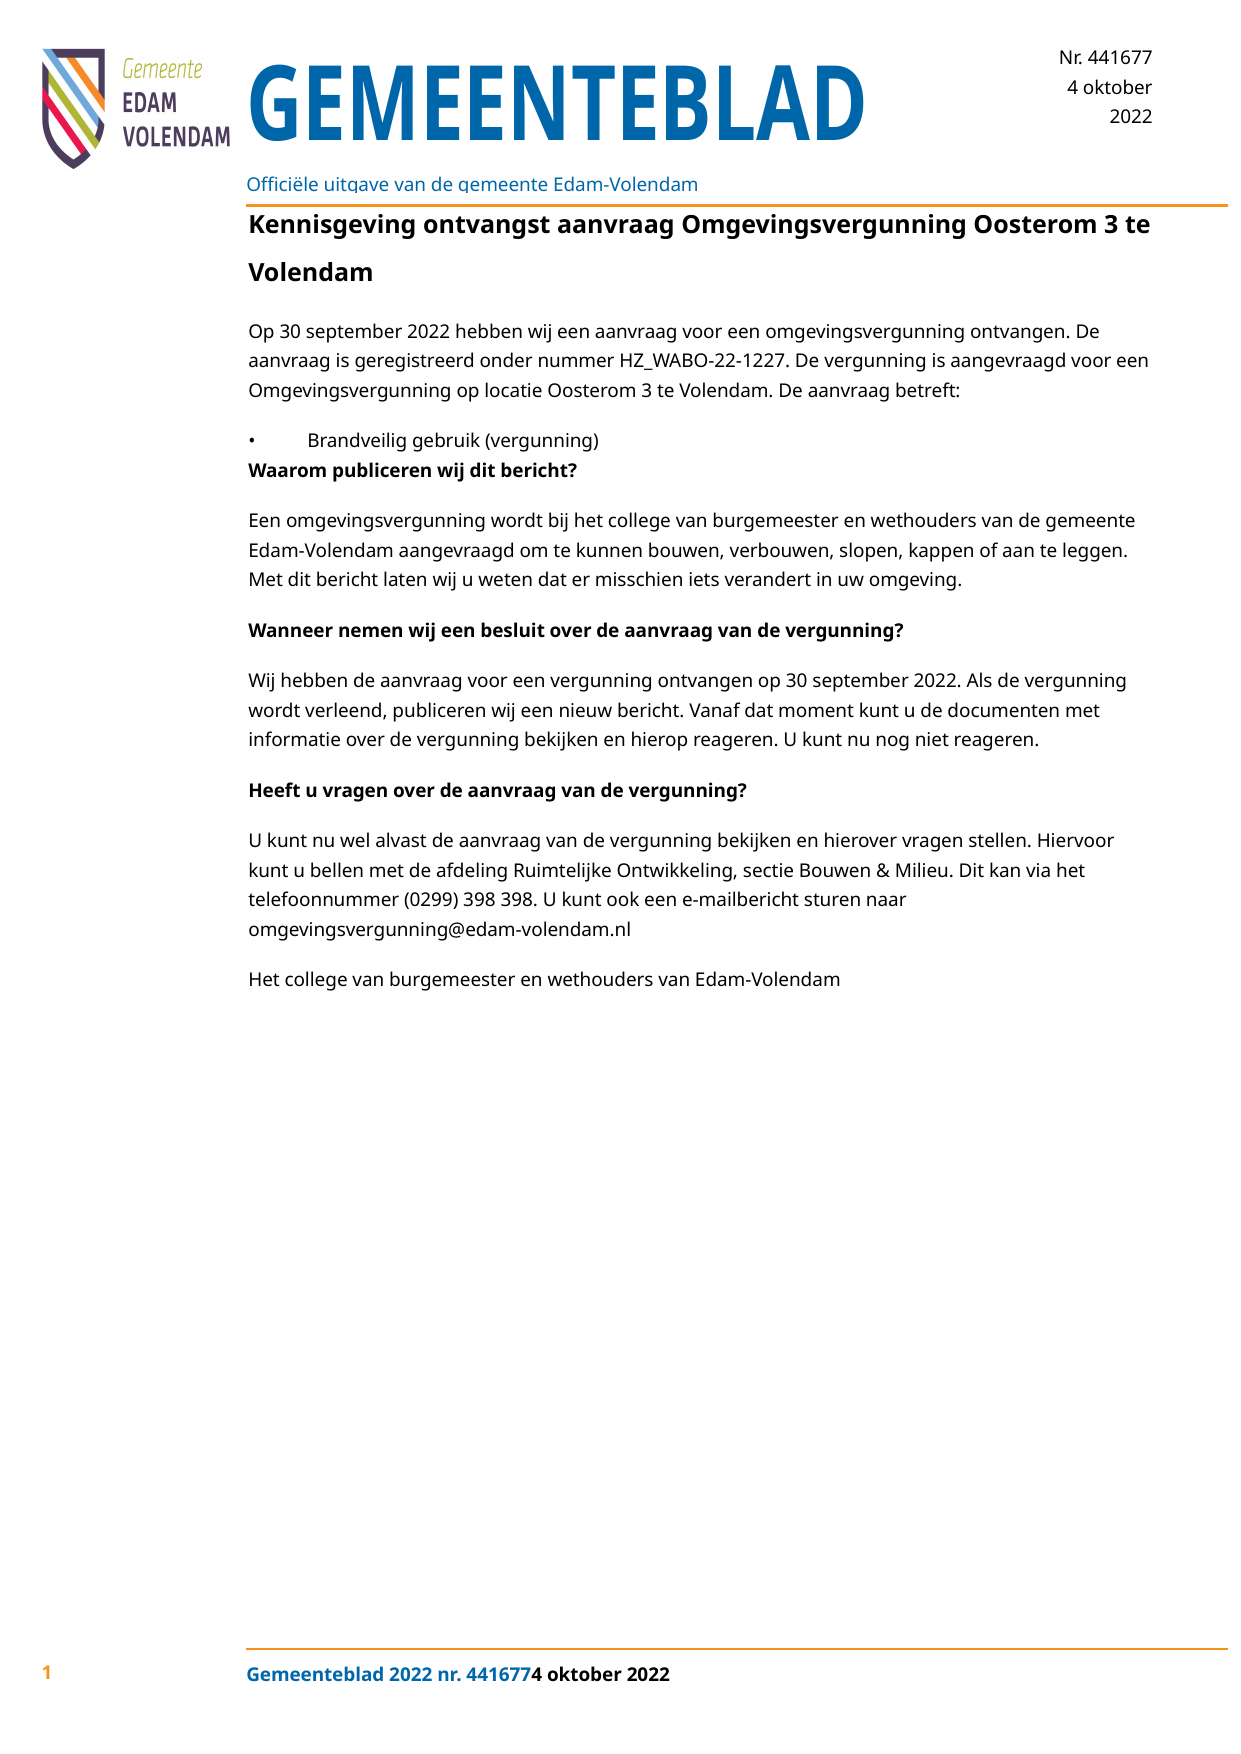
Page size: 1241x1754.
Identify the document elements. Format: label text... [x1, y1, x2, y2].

text Heeft u vragen over de aanvraag van de vergunning? [248, 777, 1152, 803]
text Op 30 september 2022 hebben wij een aanvraag voor een omgevingsvergunning ontvangen. De aanvraag is geregistreerd onder nummer HZ_WABO-22-1227. De vergunning is aangevraagd voor een Omgevingsvergunning op locatie Oosterom 3 te Volendam. De aanvraag betreft: [248, 318, 1152, 403]
list Brandveilig gebruik (vergunning) [248, 427, 1152, 453]
text Een omgevingsvergunning wordt bij het college van burgemeester en wethouders van de gemeente Edam-Volendam aangevraagd om te kunnen bouwen, verbouwen, slopen, kappen of aan te leggen. Met dit bericht laten wij u weten dat er misschien iets verandert in uw omgeving. [248, 507, 1152, 592]
text Het college van burgemeester en wethouders van Edam-Volendam [248, 967, 1152, 992]
picture [41, 47, 231, 172]
text Wanneer nemen wij een besluit over de aanvraag van de vergunning? [248, 617, 1152, 643]
text U kunt nu wel alvast de aanvraag van de vergunning bekijken en hierover vragen stellen. Hiervoor kunt u bellen met de afdeling Ruimtelijke Ontwikkeling, sectie Bouwen & Milieu. Dit kan via het telefoonnummer (0299) 398 398. U kunt ook een e-mailbericht sturen naar omgevingsvergunning@edam-volendam.nl [248, 827, 1152, 942]
text Kennisgeving ontvangst aanvraag Omgevingsvergunning Oosterom 3 te Volendam [248, 207, 1152, 288]
text Wij hebben de aanvraag voor een vergunning ontvangen op 30 september 2022. Als de vergunning wordt verleend, publiceren wij een nieuw bericht. Vanaf dat moment kunt u de documenten met informatie over de vergunning bekijken en hierop reageren. U kunt nu nog niet reageren. [248, 667, 1152, 752]
text Waarom publiceren wij dit bericht? [248, 457, 1152, 483]
